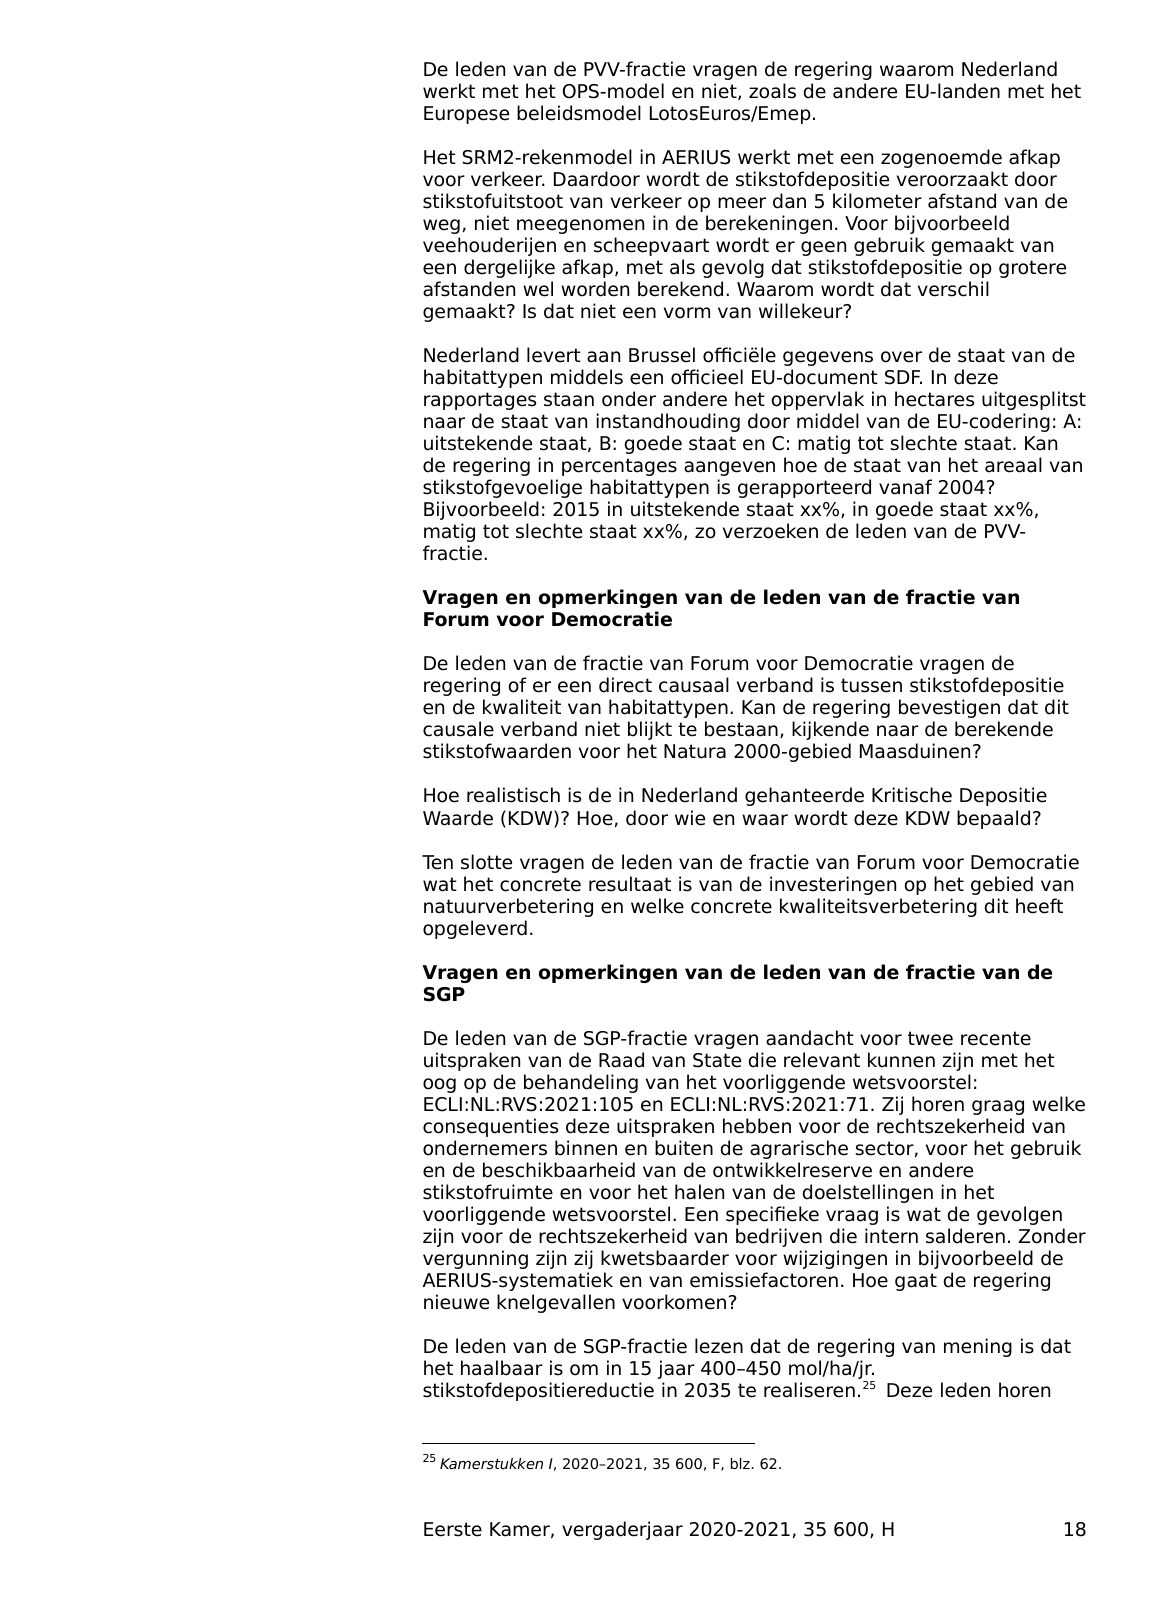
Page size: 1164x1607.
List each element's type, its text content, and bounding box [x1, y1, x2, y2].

text De leden van de fractie van Forum voor Democratie vragen de regering of er een direct causaal verband is tussen stikstofdepositie en de kwaliteit van habitattypen. Kan de regering bevestigen dat dit causale verband niet blijkt te bestaan, kijkende naar de berekende stikstofwaarden voor het Natura 2000-gebied Maasduinen? [422, 653, 1087, 763]
subtitle Vragen en opmerkingen van de leden van de fractie van de SGP [422, 962, 1087, 1006]
text Nederland levert aan Brussel officiële gegevens over de staat van de habitattypen middels een officieel EU-document SDF. In deze rapportages staan onder andere het oppervlak in hectares uitgesplitst naar de staat van instandhouding door middel van de EU-codering: A: uitstekende staat, B: goede staat en C: matig tot slechte staat. Kan de regering in percentages aangeven hoe de staat van het areaal van stikstofgevoelige habitattypen is gerapporteerd vanaf 2004? Bijvoorbeeld: 2015 in uitstekende staat xx%, in goede staat xx%, matig tot slechte staat xx%, zo verzoeken de leden van de PVV-fractie. [422, 345, 1087, 565]
text De leden van de SGP-fractie vragen aandacht voor twee recente uitspraken van de Raad van State die relevant kunnen zijn met het oog op de behandeling van het voorliggende wetsvoorstel: ECLI:NL:RVS:2021:105 en ECLI:NL:RVS:2021:71. Zij horen graag welke consequenties deze uitspraken hebben voor de rechtszekerheid van ondernemers binnen en buiten de agrarische sector, voor het gebruik en de beschikbaarheid van de ontwikkelreserve en andere stikstofruimte en voor het halen van de doelstellingen in het voorliggende wetsvoorstel. Een specifieke vraag is wat de gevolgen zijn voor de rechtszekerheid van bedrijven die intern salderen. Zonder vergunning zijn zij kwetsbaarder voor wijzigingen in bijvoorbeeld de AERIUS-systematiek en van emissiefactoren. Hoe gaat de regering nieuwe knelgevallen voorkomen? [422, 1028, 1087, 1313]
text De leden van de SGP-fractie lezen dat de regering van mening is dat het haalbaar is om in 15 jaar 400–450 mol/ha/jr. stikstofdepositiereductie in 2035 te realiseren. Deze leden horen [422, 1336, 1087, 1402]
text Het SRM2-rekenmodel in AERIUS werkt met een zogenoemde afkap voor verkeer. Daardoor wordt de stikstofdepositie veroorzaakt door stikstofuitstoot van verkeer op meer dan 5 kilometer afstand van de weg, niet meegenomen in de berekeningen. Voor bijvoorbeeld veehouderijen en scheepvaart wordt er geen gebruik gemaakt van een dergelijke afkap, met als gevolg dat stikstofdepositie op grotere afstanden wel worden berekend. Waarom wordt dat verschil gemaakt? Is dat niet een vorm van willekeur? [422, 147, 1087, 323]
subtitle Vragen en opmerkingen van de leden van de fractie van Forum voor Democratie [422, 587, 1087, 631]
text De leden van de PVV-fractie vragen de regering waarom Nederland werkt met het OPS-model en niet, zoals de andere EU-landen met het Europese beleidsmodel LotosEuros/Emep. [422, 59, 1087, 125]
text Ten slotte vragen de leden van de fractie van Forum voor Democratie wat het concrete resultaat is van de investeringen op het gebied van natuurverbetering en welke concrete kwaliteitsverbetering dit heeft opgeleverd. [422, 852, 1087, 939]
text Kamerstukken I, 2020–2021, 35 600, F, blz. 62. [422, 1452, 1087, 1474]
text Hoe realistisch is de in Nederland gehanteerde Kritische Depositie Waarde (KDW)? Hoe, door wie en waar wordt deze KDW bepaald? [422, 785, 1087, 829]
